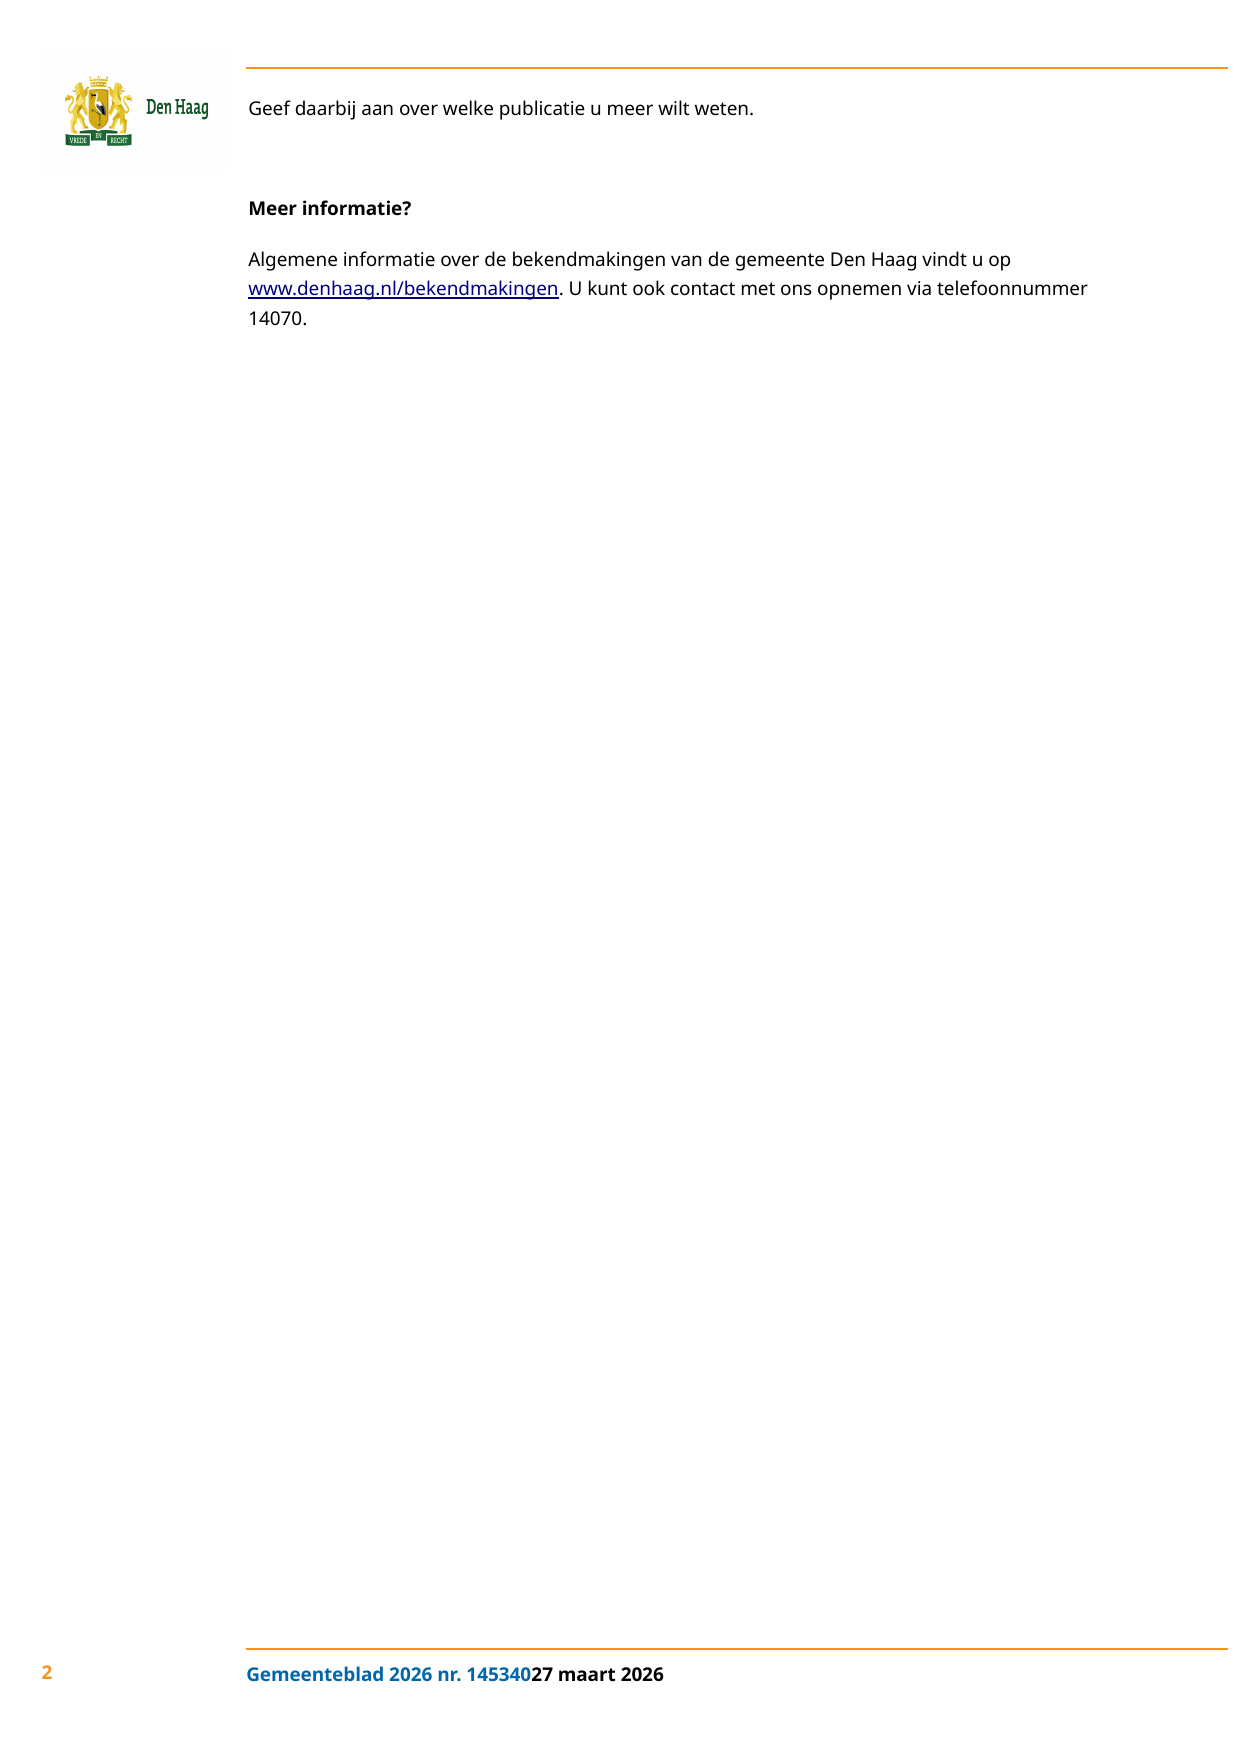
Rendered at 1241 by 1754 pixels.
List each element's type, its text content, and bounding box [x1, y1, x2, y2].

picture [41, 47, 231, 172]
text Algemene informatie over de bekendmakingen van de gemeente Den Haag vindt u op www.denhaag.nl/bekendmakingen. U kunt ook contact met ons opnemen via telefoonnummer 14070. [248, 246, 1152, 331]
text Geef daarbij aan over welke publicatie u meer wilt weten. [248, 95, 1152, 121]
text Meer informatie? [248, 196, 1152, 221]
